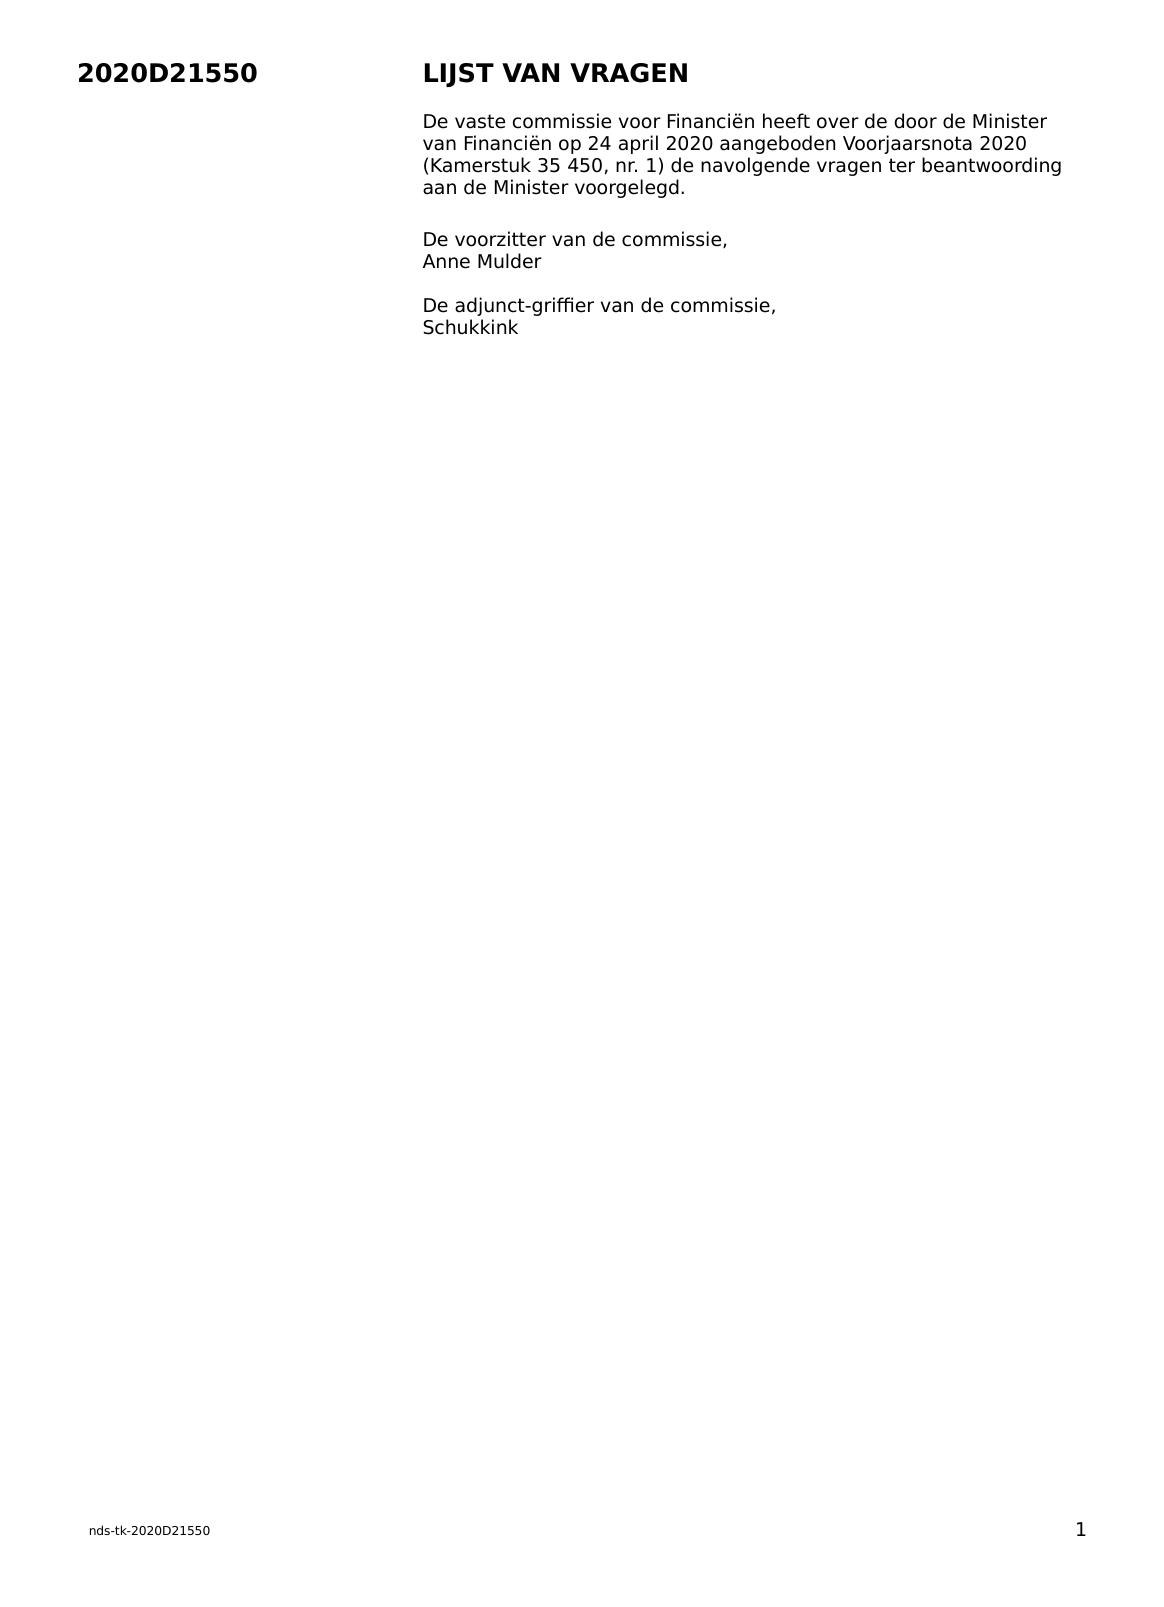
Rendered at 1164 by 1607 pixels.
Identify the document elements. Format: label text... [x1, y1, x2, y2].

text De voorzitter van de commissie, Anne Mulder [422, 229, 1087, 273]
text De vaste commissie voor Financiën heeft over de door de Minister van Financiën op 24 april 2020 aangeboden Voorjaarsnota 2020 (Kamerstuk 35 450, nr. 1) de navolgende vragen ter beantwoording aan de Minister voorgelegd. [422, 111, 1087, 199]
text De adjunct-griffier van de commissie, Schukkink [422, 295, 1087, 339]
text 2020D21550 LIJST VAN VRAGEN [77, 59, 1087, 89]
text nds-tk-2020D21550 [88, 1524, 323, 1538]
